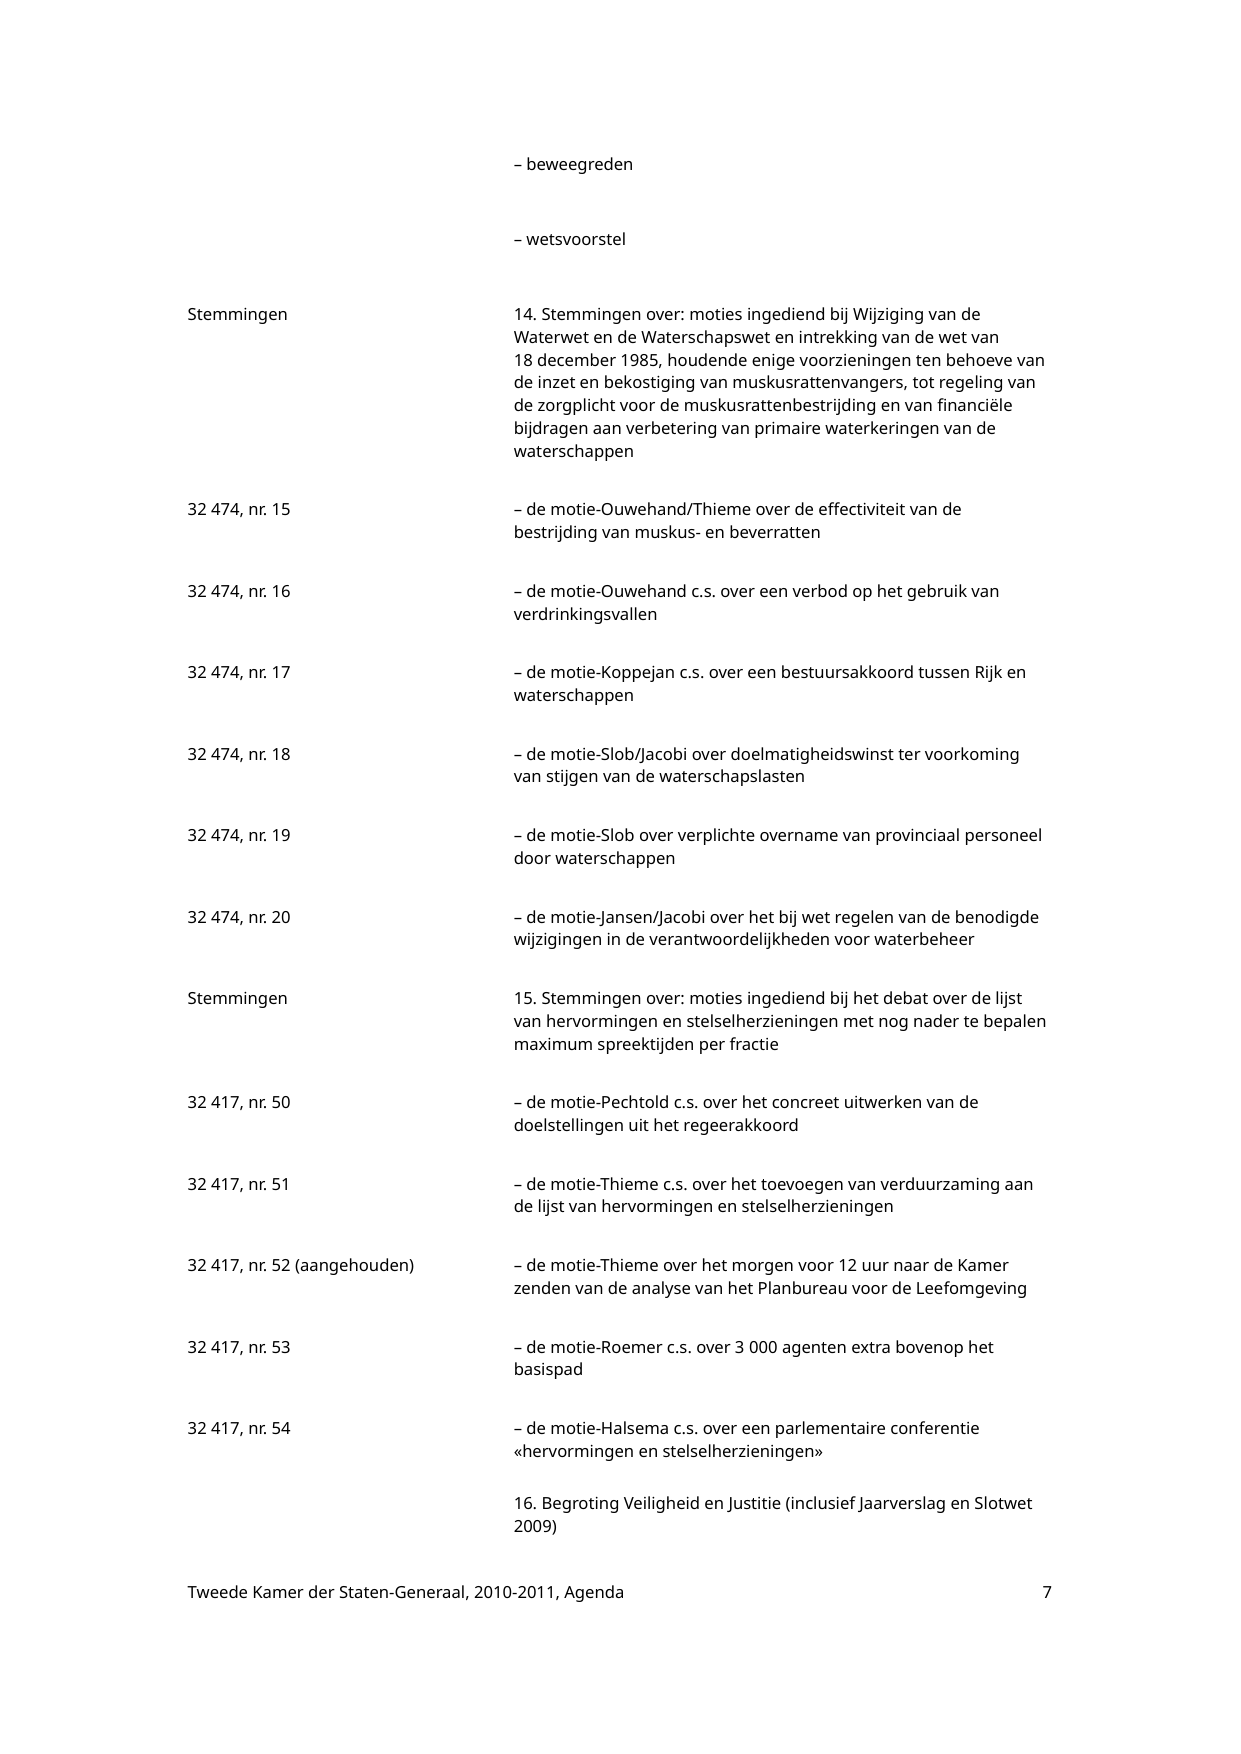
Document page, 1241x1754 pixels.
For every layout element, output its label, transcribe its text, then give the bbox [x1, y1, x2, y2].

table_cell – de motie-Pechtold c.s. over het concreet uitwerken van de doelstellingen uit het regeerakkoord [510, 1088, 1053, 1169]
table_cell [490, 658, 510, 739]
table_cell [188, 150, 490, 225]
table_cell [188, 225, 490, 300]
table_cell 32 474, nr. 17 [188, 658, 490, 739]
table_cell 32 417, nr. 50 [188, 1088, 490, 1169]
table_cell [490, 821, 510, 902]
table_cell – de motie-Slob/Jacobi over doelmatigheidswinst ter voorkoming van stijgen van de waterschapslasten [510, 739, 1053, 821]
table_cell [490, 1251, 510, 1332]
table_cell [490, 984, 510, 1088]
table_cell Stemmingen [188, 984, 490, 1088]
table_cell [490, 576, 510, 658]
table_cell [490, 150, 510, 225]
table_cell – beweegreden [510, 150, 1053, 225]
table_cell 16. Begroting Veiligheid en Justitie (inclusief Jaarverslag en Slotwet 2009) [510, 1489, 1053, 1564]
table_cell 32 474, nr. 18 [188, 739, 490, 821]
table_cell [490, 1414, 510, 1489]
table_cell – de motie-Jansen/Jacobi over het bij wet regelen van de benodigde wijzigingen in de verantwoordelijkheden voor waterbeheer [510, 902, 1053, 984]
table_cell 32 417, nr. 51 [188, 1169, 490, 1251]
table_cell 32 417, nr. 52 (aangehouden) [188, 1251, 490, 1332]
table_cell Stemmingen [188, 300, 490, 495]
table_cell 32 417, nr. 54 [188, 1414, 490, 1489]
table_cell [490, 1169, 510, 1251]
table_cell [490, 739, 510, 821]
table_cell 32 417, nr. 53 [188, 1332, 490, 1414]
table_cell – de motie-Slob over verplichte overname van provinciaal personeel door waterschappen [510, 821, 1053, 902]
table_cell – wetsvoorstel [510, 225, 1053, 300]
table_cell – de motie-Thieme c.s. over het toevoegen van verduurzaming aan de lijst van hervormingen en stelselherzieningen [510, 1169, 1053, 1251]
table_cell [490, 1332, 510, 1414]
table_cell [490, 1489, 510, 1564]
table_cell [490, 902, 510, 984]
table_cell – de motie-Thieme over het morgen voor 12 uur naar de Kamer zenden van de analyse van het Planbureau voor de Leefomgeving [510, 1251, 1053, 1332]
table_cell [490, 300, 510, 495]
table_cell 32 474, nr. 20 [188, 902, 490, 984]
table_cell [490, 1088, 510, 1169]
table_cell 32 474, nr. 15 [188, 495, 490, 576]
table_cell [490, 495, 510, 576]
table_cell 15. Stemmingen over: moties ingediend bij het debat over de lijst van hervormingen en stelselherzieningen met nog nader te bepalen maximum spreektijden per fractie [510, 984, 1053, 1088]
table_cell – de motie-Ouwehand c.s. over een verbod op het gebruik van verdrinkingsvallen [510, 576, 1053, 658]
table_cell – de motie-Koppejan c.s. over een bestuursakkoord tussen Rijk en waterschappen [510, 658, 1053, 739]
table_cell – de motie-Ouwehand/Thieme over de effectiviteit van de bestrijding van muskus- en beverratten [510, 495, 1053, 576]
table_cell – de motie-Halsema c.s. over een parlementaire conferentie «hervormingen en stelselherzieningen» [510, 1414, 1053, 1489]
table_cell [188, 1489, 490, 1564]
table_cell [490, 225, 510, 300]
table_cell – de motie-Roemer c.s. over 3 000 agenten extra bovenop het basispad [510, 1332, 1053, 1414]
table_cell 32 474, nr. 16 [188, 576, 490, 658]
table_cell 14. Stemmingen over: moties ingediend bij Wijziging van de Waterwet en de Waterschapswet en intrekking van de wet van 18 december 1985, houdende enige voorzieningen ten behoeve van de inzet en bekostiging van muskusrattenvangers, tot regeling van de zorgplicht voor de muskusrattenbestrijding en van financiële bijdragen aan verbetering van primaire waterkeringen van de waterschappen [510, 300, 1053, 495]
table_cell 32 474, nr. 19 [188, 821, 490, 902]
